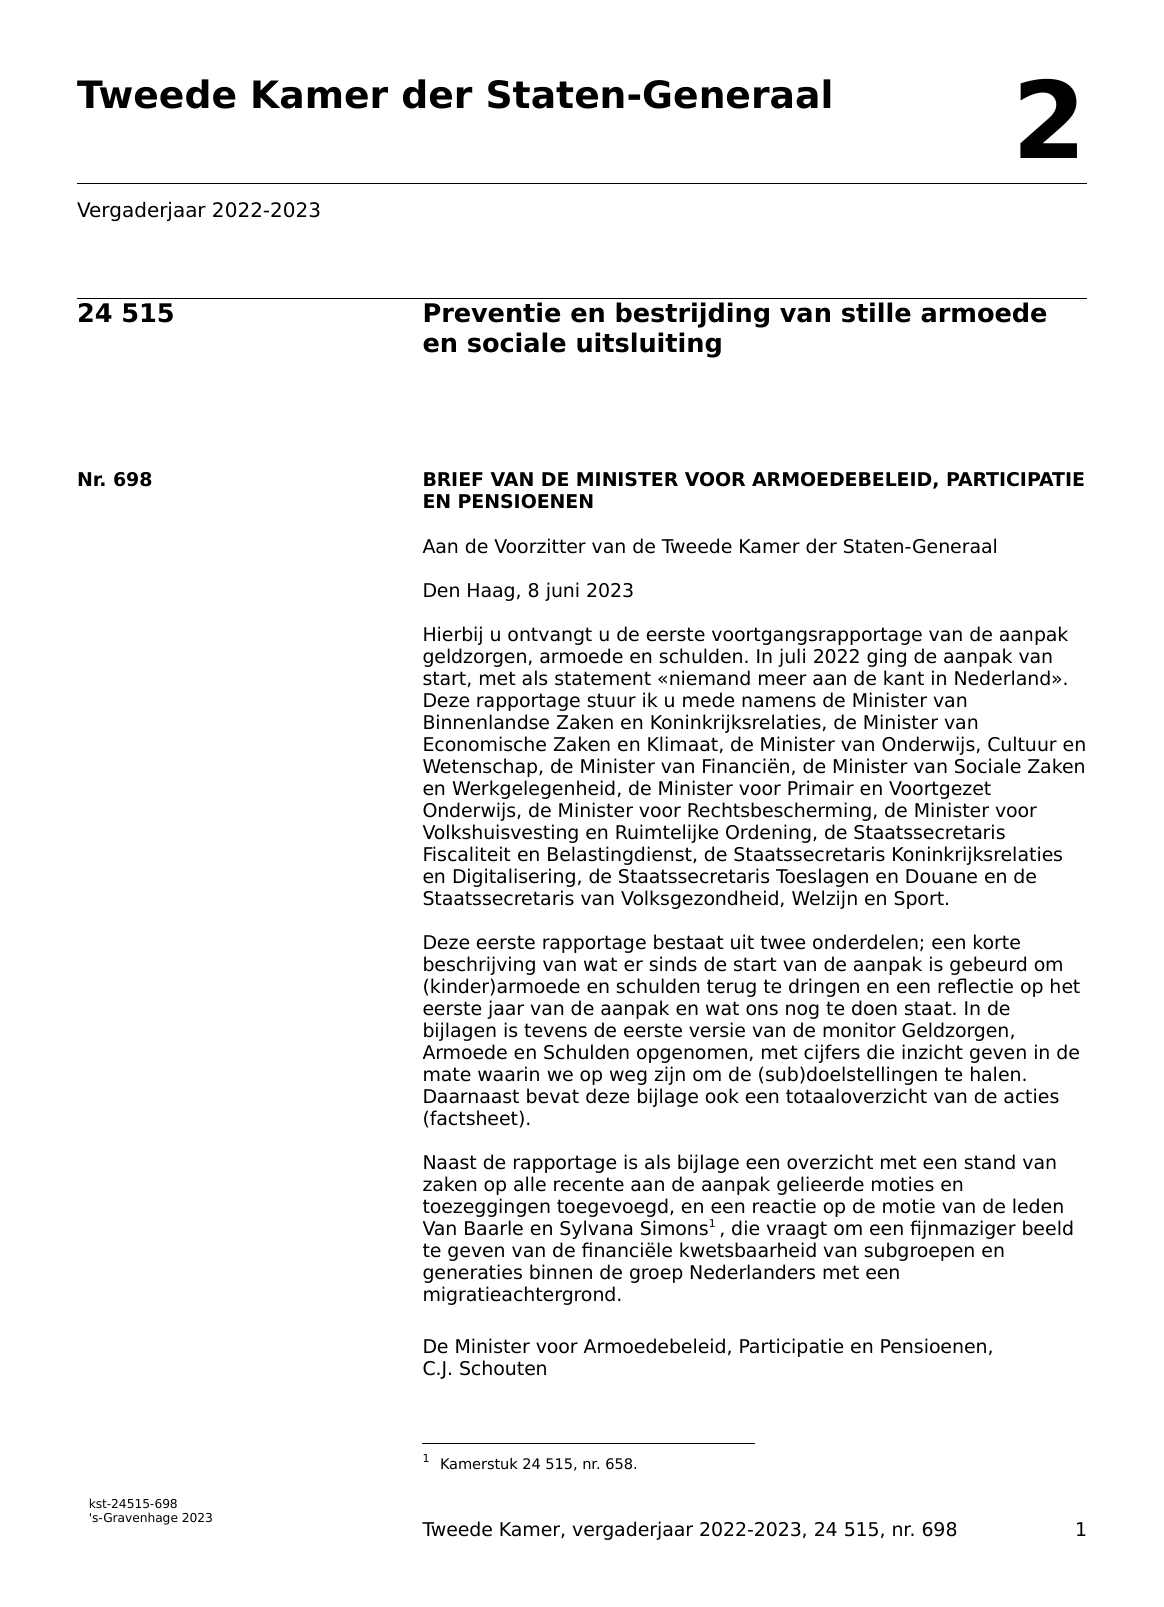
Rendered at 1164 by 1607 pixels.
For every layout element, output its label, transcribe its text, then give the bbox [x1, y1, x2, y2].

text 's-Gravenhage 2023 [88, 1511, 323, 1525]
table_cell Vergaderjaar 2022-2023 [77, 184, 1087, 298]
text Naast de rapportage is als bijlage een overzicht met een stand van zaken op alle recente aan de aanpak gelieerde moties en toezeggingen toegevoegd, en een reactie op de motie van de leden Van Baarle en Sylvana Simons, die vraagt om een fijnmaziger beeld te geven van de financiële kwetsbaarheid van subgroepen en generaties binnen de groep Nederlanders met een migratieachtergrond. [422, 1152, 1087, 1306]
subtitle Nr. 698 BRIEF VAN DE MINISTER VOOR ARMOEDEBELEID, PARTICIPATIE EN PENSIOENEN [77, 469, 1087, 513]
text kst-24515-698 [88, 1497, 323, 1511]
text Deze eerste rapportage bestaat uit twee onderdelen; een korte beschrijving van wat er sinds de start van de aanpak is gebeurd om (kinder)armoede en schulden terug te dringen en een reflectie op het eerste jaar van de aanpak en wat ons nog te doen staat. In de bijlagen is tevens de eerste versie van de monitor Geldzorgen, Armoede en Schulden opgenomen, met cijfers die inzicht geven in de mate waarin we op weg zijn om de (sub)doelstellingen te halen. Daarnaast bevat deze bijlage ook een totaaloverzicht van de acties (factsheet). [422, 932, 1087, 1129]
text Aan de Voorzitter van de Tweede Kamer der Staten-Generaal [422, 536, 1087, 557]
text Kamerstuk 24 515, nr. 658. [422, 1452, 1087, 1474]
text Hierbij u ontvangt u de eerste voortgangsrapportage van de aanpak geldzorgen, armoede en schulden. In juli 2022 ging de aanpak van start, met als statement «niemand meer aan de kant in Nederland». Deze rapportage stuur ik u mede namens de Minister van Binnenlandse Zaken en Koninkrijksrelaties, de Minister van Economische Zaken en Klimaat, de Minister van Onderwijs, Cultuur en Wetenschap, de Minister van Financiën, de Minister van Sociale Zaken en Werkgelegenheid, de Minister voor Primair en Voortgezet Onderwijs, de Minister voor Rechtsbescherming, de Minister voor Volkshuisvesting en Ruimtelijke Ordening, de Staatssecretaris Fiscaliteit en Belastingdienst, de Staatssecretaris Koninkrijksrelaties en Digitalisering, de Staatssecretaris Toeslagen en Douane en de Staatssecretaris van Volksgezondheid, Welzijn en Sport. [422, 624, 1087, 909]
table_header Tweede Kamer der Staten-Generaal [77, 59, 886, 183]
text Den Haag, 8 juni 2023 [422, 580, 1087, 602]
subtitle 24 515 Preventie en bestrijding van stille armoede en sociale uitsluiting [77, 299, 1087, 358]
text De Minister voor Armoedebeleid, Participatie en Pensioenen, C.J. Schouten [422, 1336, 1087, 1379]
table_header 2 [886, 59, 1087, 183]
